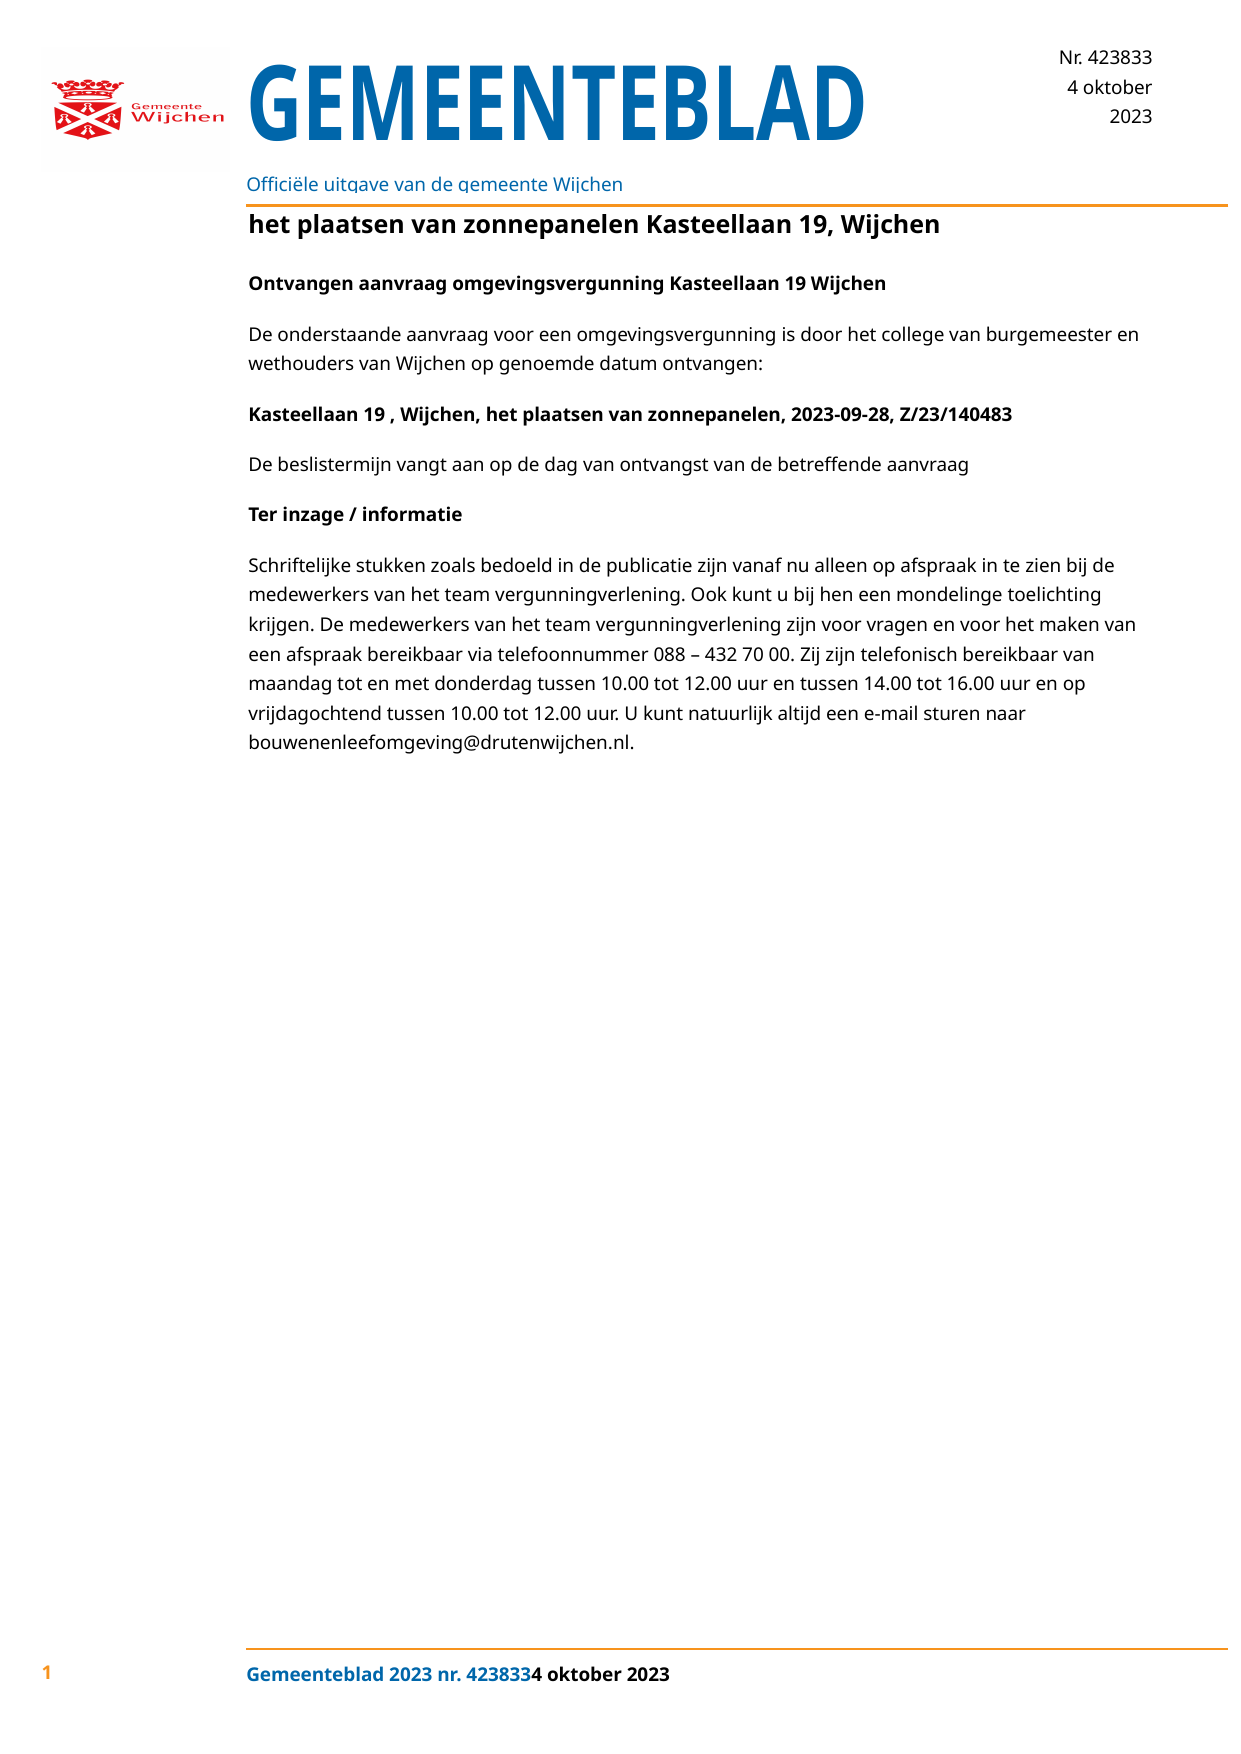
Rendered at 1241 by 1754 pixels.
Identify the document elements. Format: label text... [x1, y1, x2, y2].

text het plaatsen van zonnepanelen Kasteellaan 19, Wijchen [248, 207, 1152, 241]
picture [41, 47, 231, 172]
text Kasteellaan 19 , Wijchen, het plaatsen van zonnepanelen, 2023-09-28, Z/23/140483 [248, 401, 1152, 426]
text Schriftelijke stukken zoals bedoeld in de publicatie zijn vanaf nu alleen op afspraak in te zien bij de medewerkers van het team vergunningverlening. Ook kunt u bij hen een mondelinge toelichting krijgen. De medewerkers van het team vergunningverlening zijn voor vragen en voor het maken van een afspraak bereikbaar via telefoonnummer 088 – 432 70 00. Zij zijn telefonisch bereikbaar van maandag tot en met donderdag tussen 10.00 tot 12.00 uur en tussen 14.00 tot 16.00 uur en op vrijdagochtend tussen 10.00 tot 12.00 uur. U kunt natuurlijk altijd een e-mail sturen naar bouwenenleefomgeving@drutenwijchen.nl. [248, 552, 1152, 755]
text De beslistermijn vangt aan op de dag van ontvangst van de betreffende aanvraag [248, 451, 1152, 477]
text Ontvangen aanvraag omgevingsvergunning Kasteellaan 19 Wijchen [248, 270, 1152, 296]
text De onderstaande aanvraag voor een omgevingsvergunning is door het college van burgemeester en wethouders van Wijchen op genoemde datum ontvangen: [248, 321, 1152, 376]
text Ter inzage / informatie [248, 502, 1152, 527]
